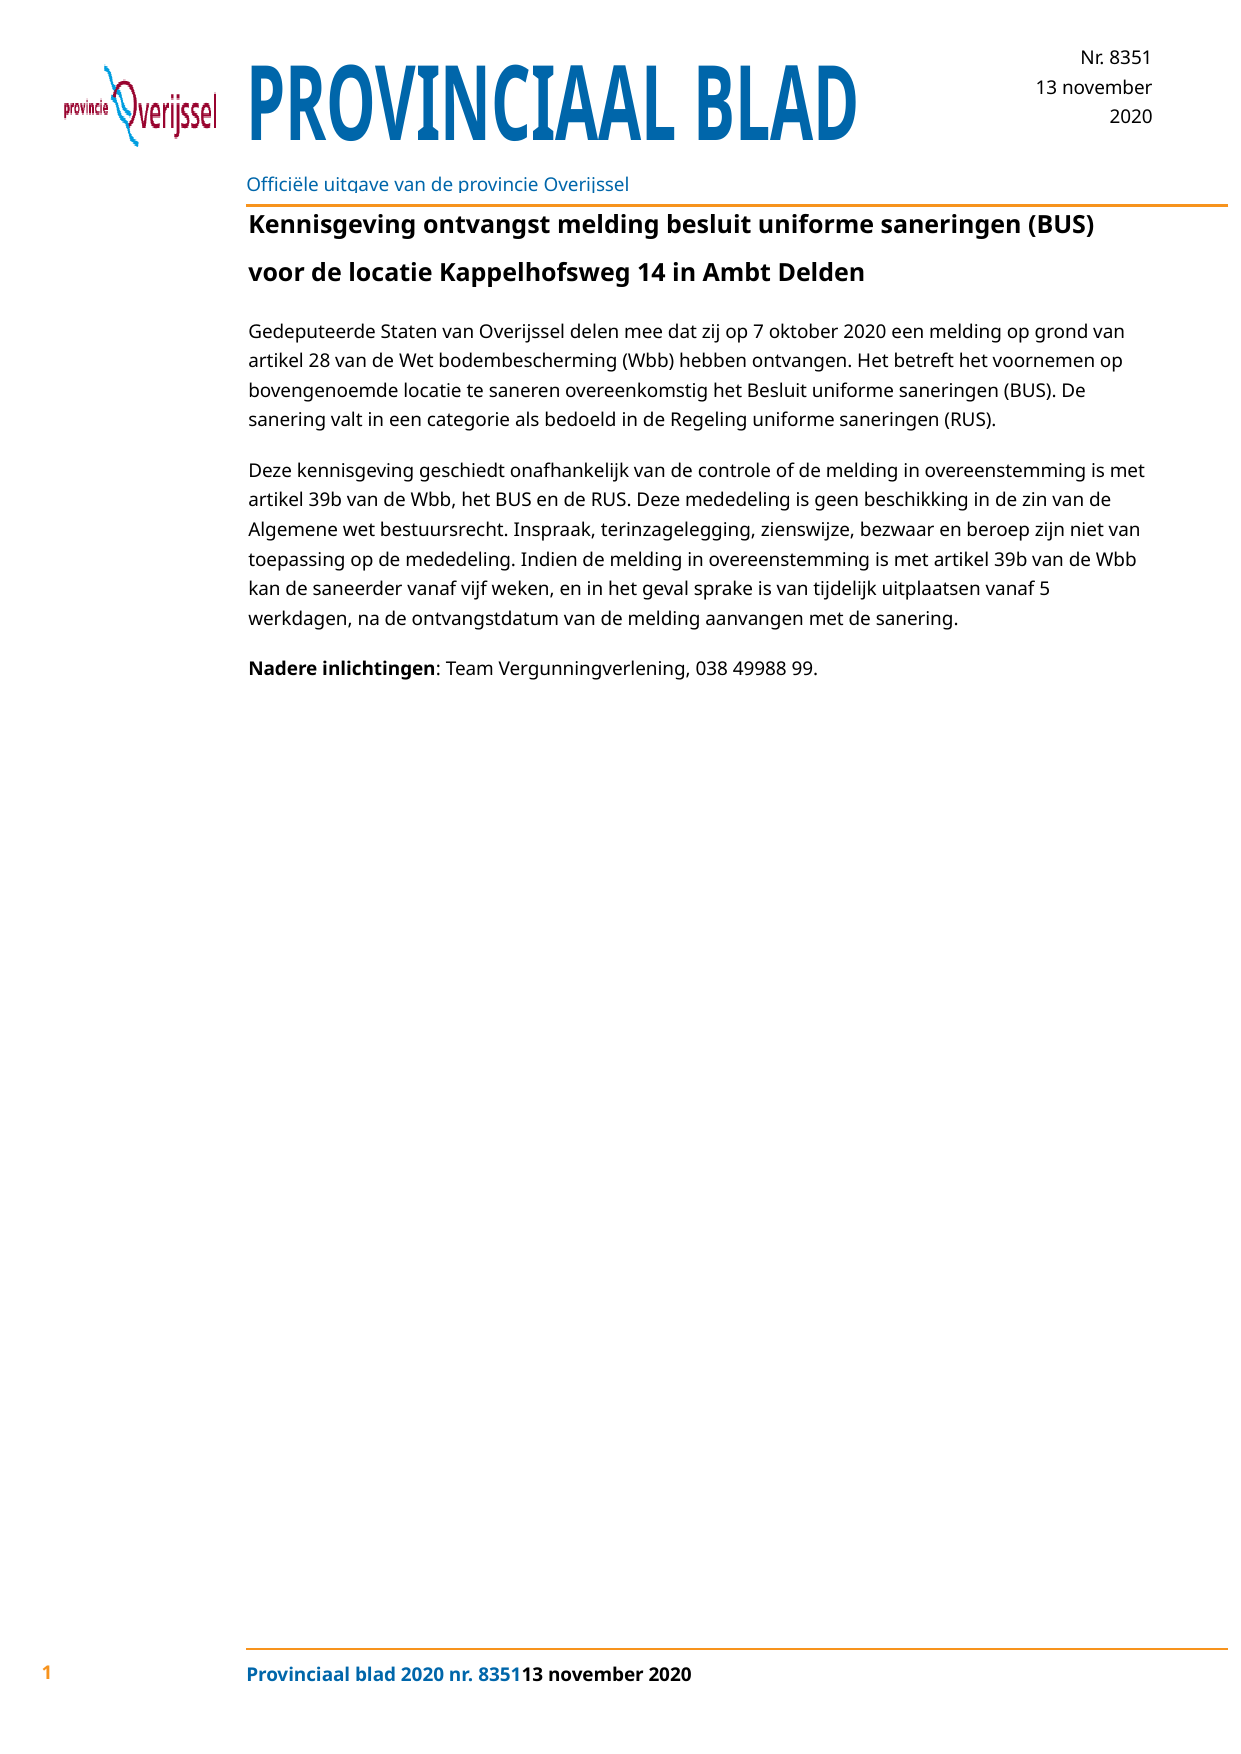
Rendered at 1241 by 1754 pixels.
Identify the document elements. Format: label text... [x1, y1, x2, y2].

text Deze kennisgeving geschiedt onafhankelijk van de controle of de melding in overeenstemming is met artikel 39b van de Wbb, het BUS en de RUS. Deze mededeling is geen beschikking in de zin van de Algemene wet bestuursrecht. Inspraak, terinzagelegging, zienswijze, bezwaar en beroep zijn niet van toepassing op de mededeling. Indien de melding in overeenstemming is met artikel 39b van de Wbb kan de saneerder vanaf vijf weken, en in het geval sprake is van tijdelijk uitplaatsen vanaf 5 werkdagen, na de ontvangstdatum van de melding aanvangen met de sanering. [248, 457, 1152, 631]
picture [41, 47, 231, 172]
text Nadere inlichtingen: Team Vergunningverlening, 038 49988 99. [248, 655, 1152, 681]
text Gedeputeerde Staten van Overijssel delen mee dat zij op 7 oktober 2020 een melding op grond van artikel 28 van de Wet bodembescherming (Wbb) hebben ontvangen. Het betreft het voornemen op bovengenoemde locatie te saneren overeenkomstig het Besluit uniforme saneringen (BUS). De sanering valt in een categorie als bedoeld in de Regeling uniforme saneringen (RUS). [248, 318, 1152, 432]
text Kennisgeving ontvangst melding besluit uniforme saneringen (BUS) voor de locatie Kappelhofsweg 14 in Ambt Delden [248, 207, 1152, 288]
